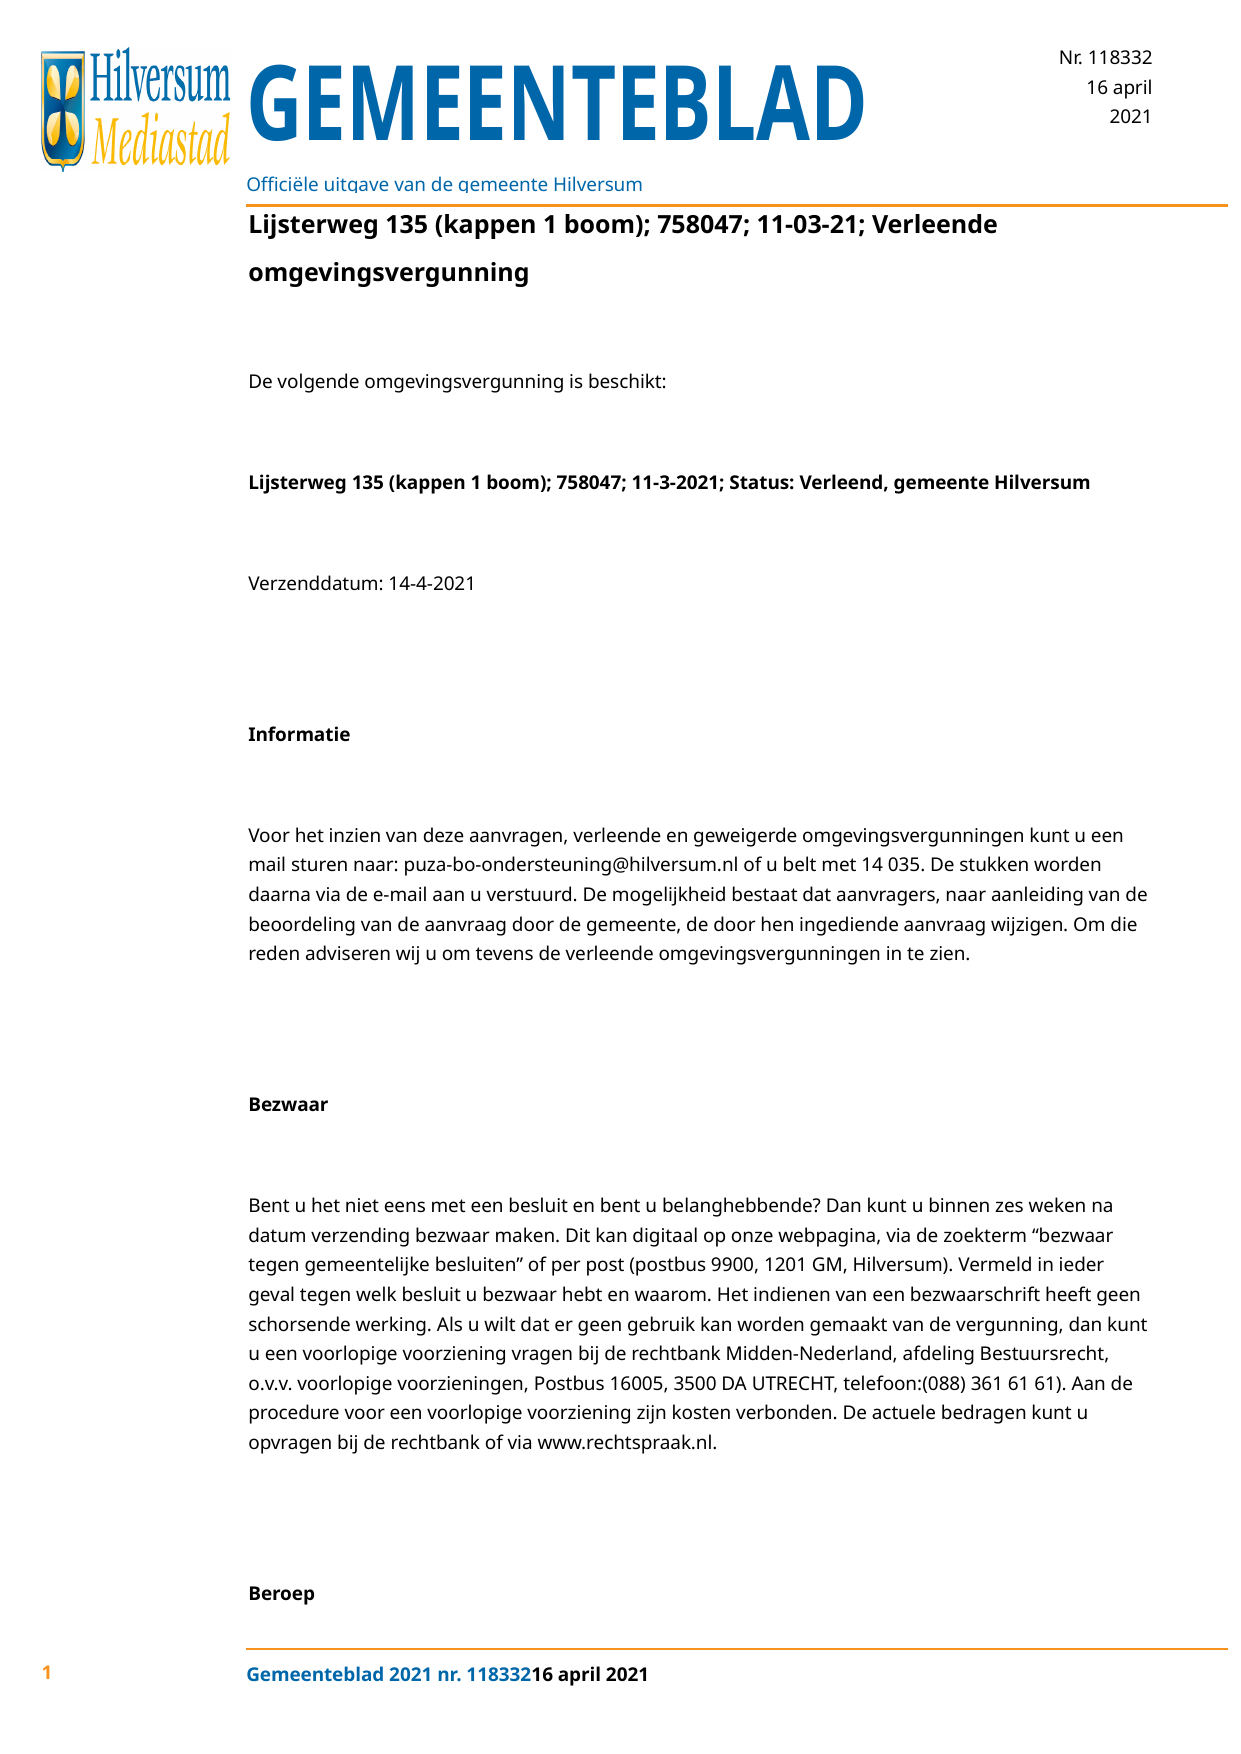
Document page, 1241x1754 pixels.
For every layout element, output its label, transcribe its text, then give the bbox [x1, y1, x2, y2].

text Bent u het niet eens met een besluit en bent u belanghebbende? Dan kunt u binnen zes weken na datum verzending bezwaar maken. Dit kan digitaal op onze webpagina, via de zoekterm “bezwaar tegen gemeentelijke besluiten” of per post (postbus 9900, 1201 GM, Hilversum). Vermeld in ieder geval tegen welk besluit u bezwaar hebt en waarom. Het indienen van een bezwaarschrift heeft geen schorsende werking. Als u wilt dat er geen gebruik kan worden gemaakt van de vergunning, dan kunt u een voorlopige voorziening vragen bij de rechtbank Midden-Nederland, afdeling Bestuursrecht, o.v.v. voorlopige voorzieningen, Postbus 16005, 3500 DA UTRECHT, telefoon:(088) 361 61 61). Aan de procedure voor een voorlopige voorziening zijn kosten verbonden. De actuele bedragen kunt u opvragen bij de rechtbank of via www.rechtspraak.nl. [248, 1192, 1152, 1455]
text Lijsterweg 135 (kappen 1 boom); 758047; 11-03-21; Verleende omgevingsvergunning [248, 207, 1152, 288]
text De volgende omgevingsvergunning is beschikt: [248, 368, 1152, 394]
text Informatie [248, 721, 1152, 747]
text Bezwaar [248, 1092, 1152, 1117]
picture [41, 47, 231, 172]
text Verzenddatum: 14-4-2021 [248, 570, 1152, 596]
text Lijsterweg 135 (kappen 1 boom); 758047; 11-3-2021; Status: Verleend, gemeente Hilversum [248, 469, 1152, 495]
text Beroep [248, 1580, 1152, 1606]
text Voor het inzien van deze aanvragen, verleende en geweigerde omgevingsvergunningen kunt u een mail sturen naar: puza-bo-ondersteuning@hilversum.nl of u belt met 14 035. De stukken worden daarna via de e-mail aan u verstuurd. De mogelijkheid bestaat dat aanvragers, naar aanleiding van de beoordeling van de aanvraag door de gemeente, de door hen ingediende aanvraag wijzigen. Om die reden adviseren wij u om tevens de verleende omgevingsvergunningen in te zien. [248, 822, 1152, 966]
